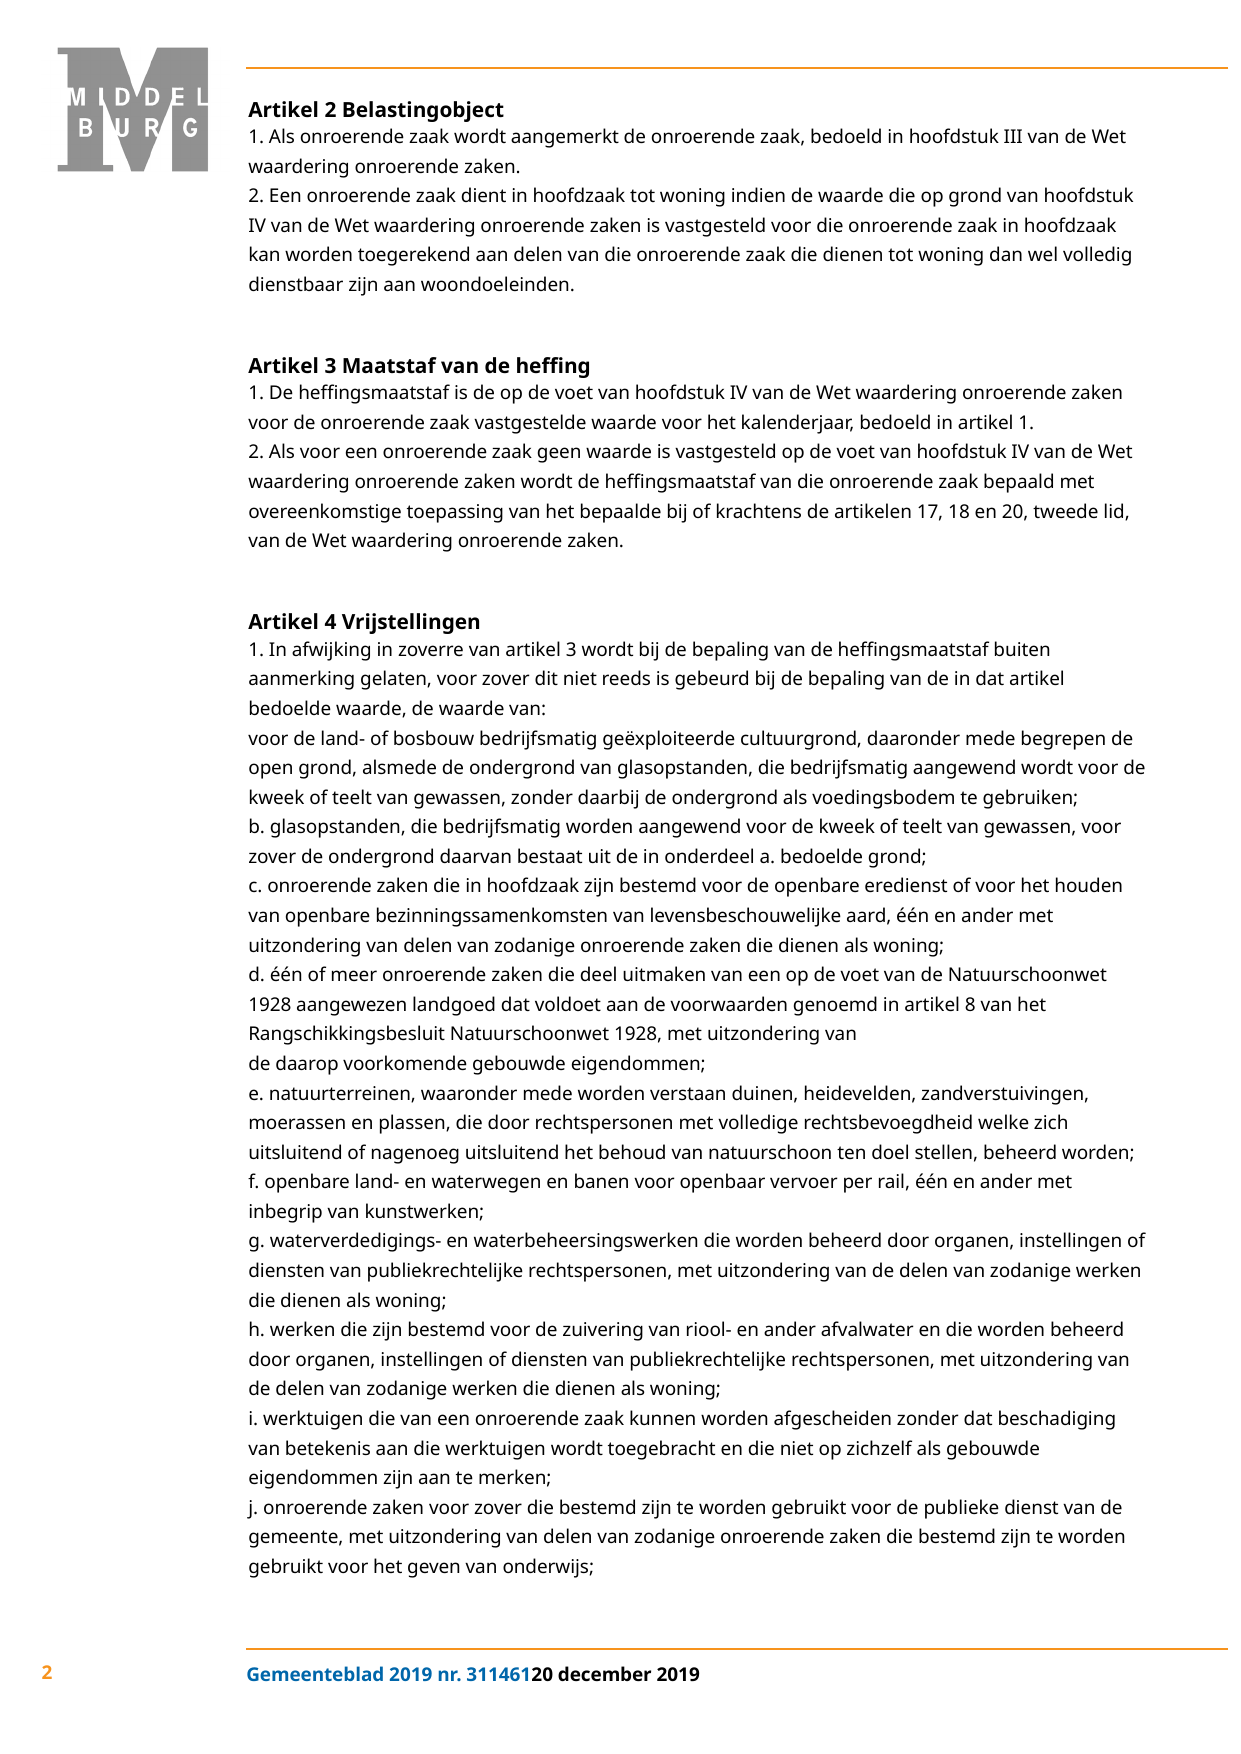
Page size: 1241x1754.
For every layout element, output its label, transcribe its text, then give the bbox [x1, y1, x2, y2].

text j. onroerende zaken voor zover die bestemd zijn te worden gebruikt voor de publieke dienst van de gemeente, met uitzondering van delen van zodanige onroerende zaken die bestemd zijn te worden gebruikt voor het geven van onderwijs; [248, 1494, 1152, 1579]
text h. werken die zijn bestemd voor de zuivering van riool- en ander afvalwater en die worden beheerd door organen, instellingen of diensten van publiekrechtelijke rechtspersonen, met uitzondering van de delen van zodanige werken die dienen als woning; [248, 1316, 1152, 1401]
text b. glasopstanden, die bedrijfsmatig worden aangewend voor de kweek of teelt van gewassen, voor zover de ondergrond daarvan bestaat uit de in onderdeel a. bedoelde grond; [248, 813, 1152, 869]
text Artikel 2 Belastingobject [248, 95, 1152, 123]
text Artikel 3 Maatstaf van de heffing [248, 351, 1152, 379]
text 2. Een onroerende zaak dient in hoofdzaak tot woning indien de waarde die op grond van hoofdstuk IV van de Wet waardering onroerende zaken is vastgesteld voor die onroerende zaak in hoofdzaak kan worden toegerekend aan delen van die onroerende zaak die dienen tot woning dan wel volledig dienstbaar zijn aan woondoeleinden. [248, 182, 1152, 297]
text bedoelde waarde, de waarde van: [248, 695, 1152, 721]
text e. natuurterreinen, waaronder mede worden verstaan duinen, heidevelden, zandverstuivingen, moerassen en plassen, die door rechtspersonen met volledige rechtsbevoegdheid welke zich uitsluitend of nagenoeg uitsluitend het behoud van natuurschoon ten doel stellen, beheerd worden; [248, 1080, 1152, 1164]
text voor de land- of bosbouw bedrijfsmatig geëxploiteerde cultuurgrond, daaronder mede begrepen de open grond, alsmede de ondergrond van glasopstanden, die bedrijfsmatig aangewend wordt voor de kweek of teelt van gewassen, zonder daarbij de ondergrond als voedingsbodem te gebruiken; [248, 725, 1152, 809]
text 1. De heffingsmaatstaf is de op de voet van hoofdstuk IV van de Wet waardering onroerende zaken voor de onroerende zaak vastgestelde waarde voor het kalenderjaar, bedoeld in artikel 1. [248, 379, 1152, 435]
text g. waterverdedigings- en waterbeheersingswerken die worden beheerd door organen, instellingen of diensten van publiekrechtelijke rechtspersonen, met uitzondering van de delen van zodanige werken die dienen als woning; [248, 1228, 1152, 1312]
text f. openbare land- en waterwegen en banen voor openbaar vervoer per rail, één en ander met inbegrip van kunstwerken; [248, 1168, 1152, 1224]
text 1. In afwijking in zoverre van artikel 3 wordt bij de bepaling van de heffingsmaatstaf buiten aanmerking gelaten, voor zover dit niet reeds is gebeurd bij de bepaling van de in dat artikel [248, 636, 1152, 691]
text 2. Als voor een onroerende zaak geen waarde is vastgesteld op de voet van hoofdstuk IV van de Wet waardering onroerende zaken wordt de heffingsmaatstaf van die onroerende zaak bepaald met overeenkomstige toepassing van het bepaalde bij of krachtens de artikelen 17, 18 en 20, tweede lid, van de Wet waardering onroerende zaken. [248, 439, 1152, 553]
text 1. Als onroerende zaak wordt aangemerkt de onroerende zaak, bedoeld in hoofdstuk III van de Wet waardering onroerende zaken. [248, 123, 1152, 178]
text de daarop voorkomende gebouwde eigendommen; [248, 1050, 1152, 1076]
text d. één of meer onroerende zaken die deel uitmaken van een op de voet van de Natuurschoonwet 1928 aangewezen landgoed dat voldoet aan de voorwaarden genoemd in artikel 8 van het Rangschikkingsbesluit Natuurschoonwet 1928, met uitzondering van [248, 961, 1152, 1046]
text Artikel 4 Vrijstellingen [248, 607, 1152, 636]
text i. werktuigen die van een onroerende zaak kunnen worden afgescheiden zonder dat beschadiging van betekenis aan die werktuigen wordt toegebracht en die niet op zichzelf als gebouwde eigendommen zijn aan te merken; [248, 1405, 1152, 1490]
text c. onroerende zaken die in hoofdzaak zijn bestemd voor de openbare eredienst of voor het houden van openbare bezinningssamenkomsten van levensbeschouwelijke aard, één en ander met uitzondering van delen van zodanige onroerende zaken die dienen als woning; [248, 873, 1152, 957]
picture [41, 47, 231, 172]
